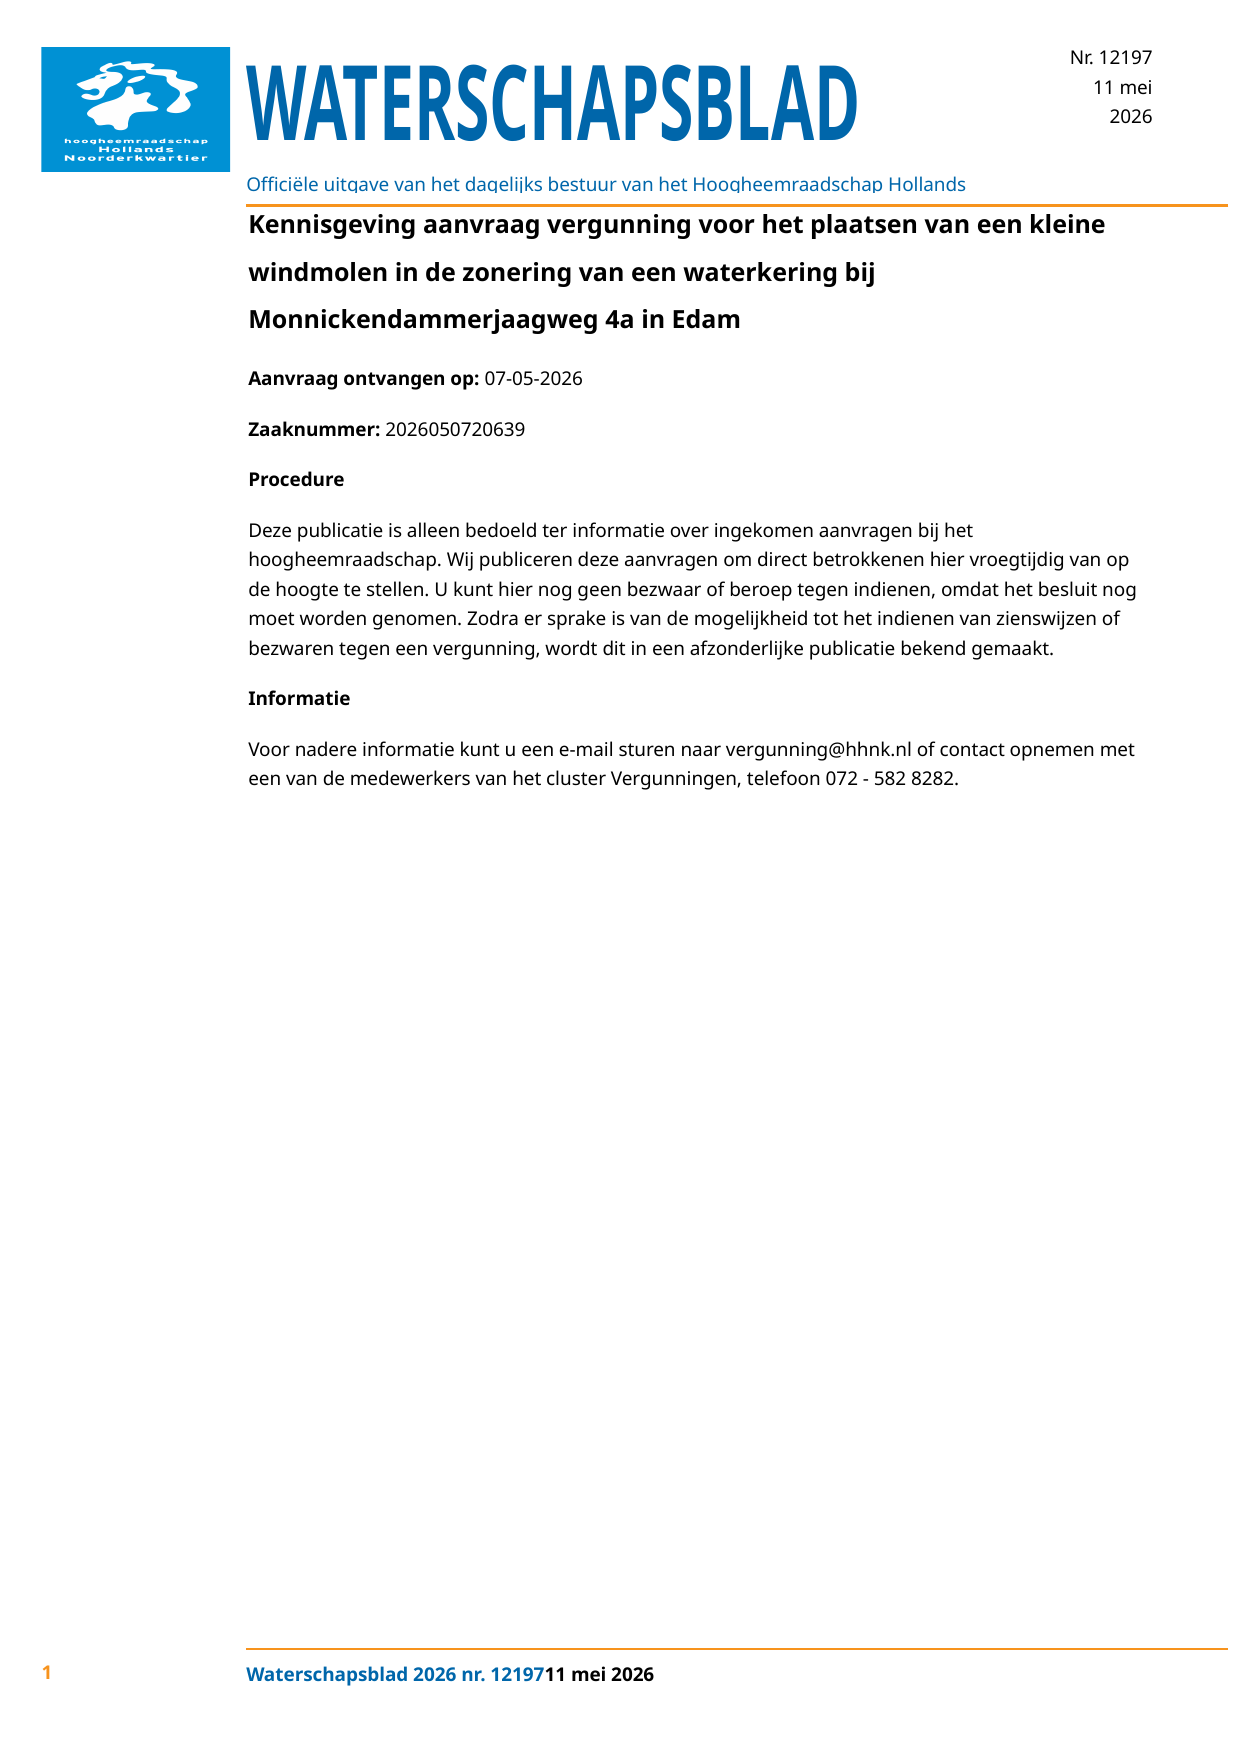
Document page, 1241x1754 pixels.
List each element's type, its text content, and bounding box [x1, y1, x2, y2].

text Aanvraag ontvangen op: 07-05-2026 [248, 366, 1152, 391]
text Zaaknummer: 2026050720639 [248, 416, 1152, 442]
text Procedure [248, 466, 1152, 492]
text Informatie [248, 686, 1152, 711]
picture [118, 62, 197, 112]
text Deze publicatie is alleen bedoeld ter informatie over ingekomen aanvragen bij het hoogheemraadschap. Wij publiceren deze aanvragen om direct betrokkenen hier vroegtijdig van op de hoogte te stellen. U kunt hier nog geen bezwaar of beroep tegen indienen, omdat het besluit nog moet worden genomen. Zodra er sprake is van de mogelijkheid tot het indienen van zienswijzen of bezwaren tegen een vergunning, wordt dit in een afzonderlijke publicatie bekend gemaakt. [248, 517, 1152, 661]
picture [88, 87, 157, 130]
text Kennisgeving aanvraag vergunning voor het plaatsen van een kleine windmolen in de zonering van een waterkering bij Monnickendammerjaagweg 4a in Edam [248, 207, 1152, 336]
picture [129, 76, 144, 82]
picture [78, 64, 122, 99]
text Voor nadere informatie kunt u een e-mail sturen naar vergunning@hhnk.nl of contact opnemen met een van de medewerkers van het cluster Vergunningen, telefoon 072 - 582 8282. [248, 736, 1152, 791]
